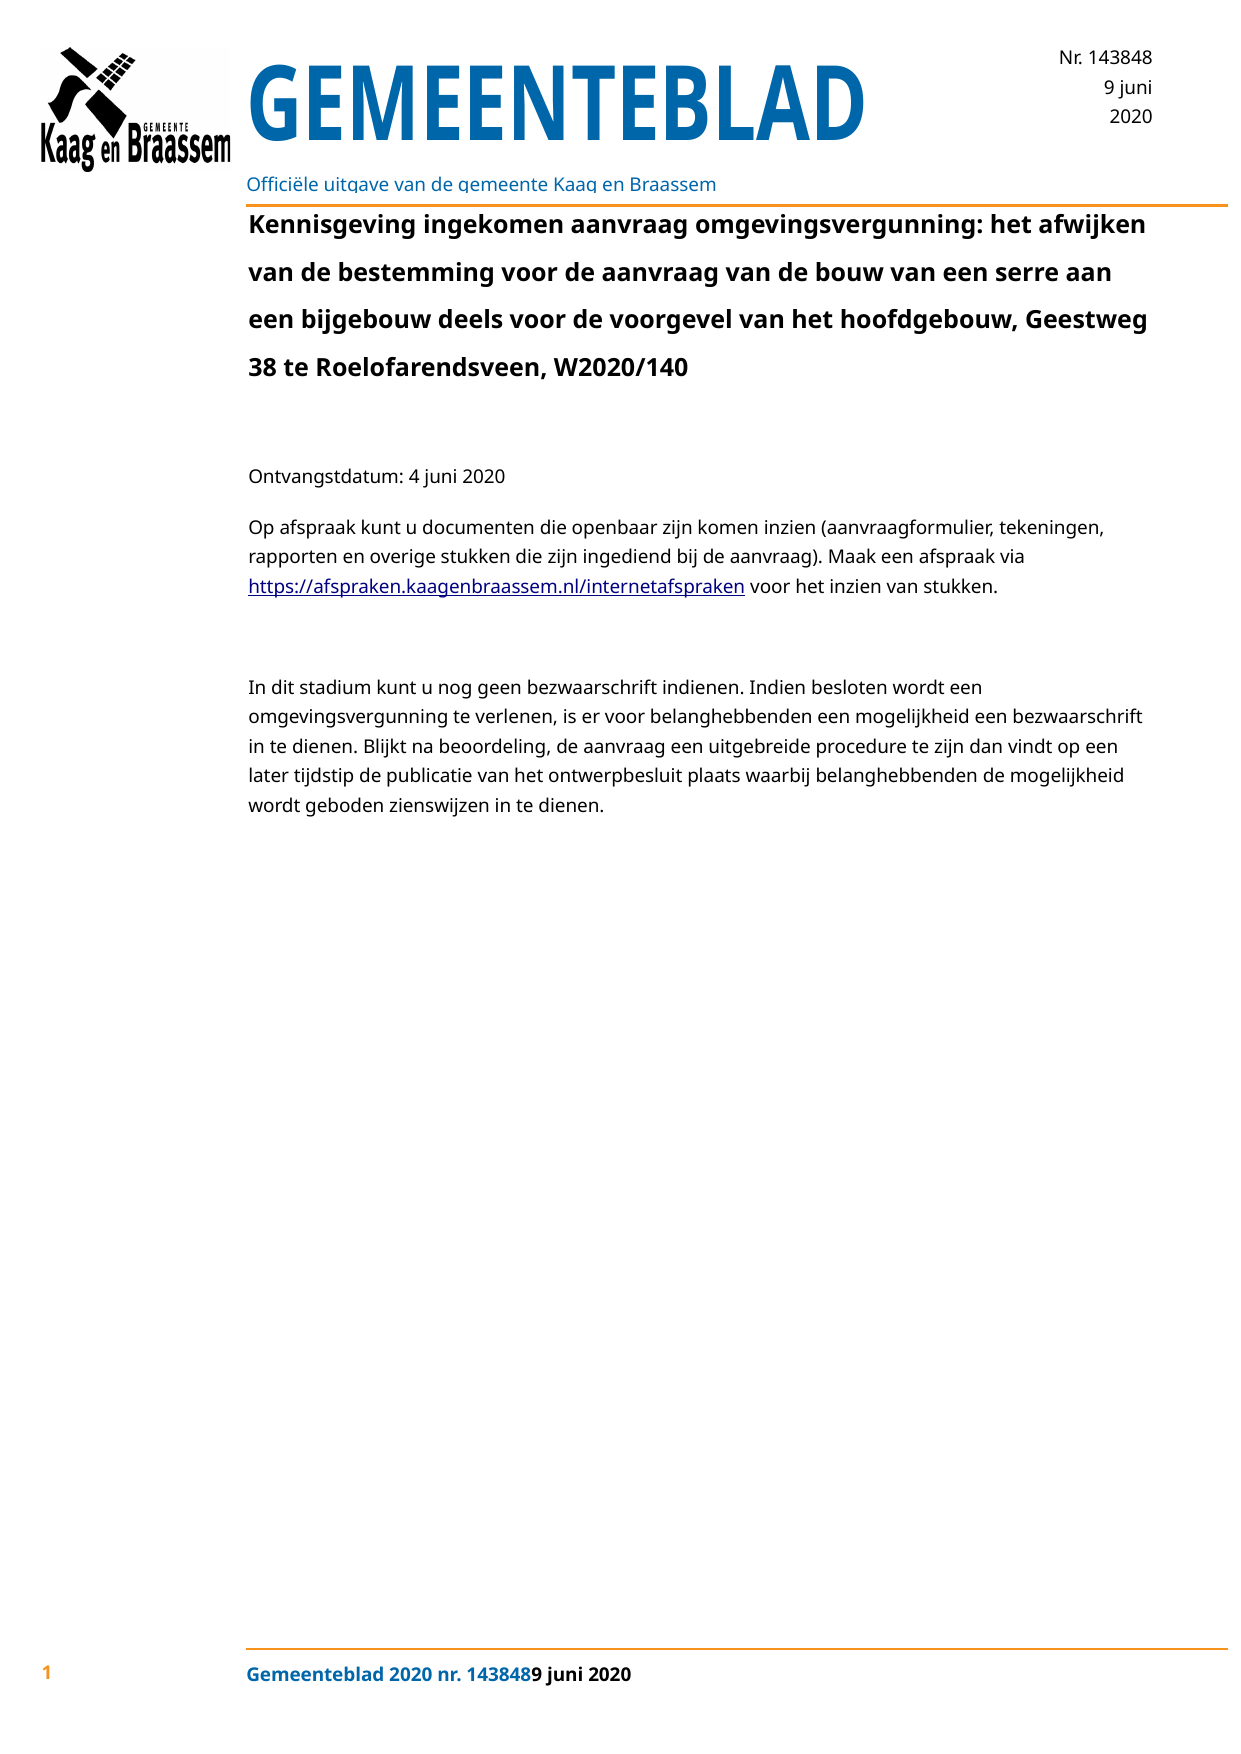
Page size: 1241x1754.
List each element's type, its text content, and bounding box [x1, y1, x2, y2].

text Op afspraak kunt u documenten die openbaar zijn komen inzien (aanvraagformulier, tekeningen, rapporten en overige stukken die zijn ingediend bij de aanvraag). Maak een afspraak via https://afspraken.kaagenbraassem.nl/internetafspraken voor het inzien van stukken. [248, 514, 1152, 599]
picture [41, 47, 231, 172]
text Kennisgeving ingekomen aanvraag omgevingsvergunning: het afwijken van de bestemming voor de aanvraag van de bouw van een serre aan een bijgebouw deels voor de voorgevel van het hoofdgebouw, Geestweg 38 te Roelofarendsveen, W2020/140 [248, 207, 1152, 384]
text Ontvangstdatum: 4 juni 2020 [248, 463, 1152, 489]
text In dit stadium kunt u nog geen bezwaarschrift indienen. Indien besloten wordt een omgevingsvergunning te verlenen, is er voor belanghebbenden een mogelijkheid een bezwaarschrift in te dienen. Blijkt na beoordeling, de aanvraag een uitgebreide procedure te zijn dan vindt op een later tijdstip de publicatie van het ontwerpbesluit plaats waarbij belanghebbenden de mogelijkheid wordt geboden zienswijzen in te dienen. [248, 674, 1152, 818]
